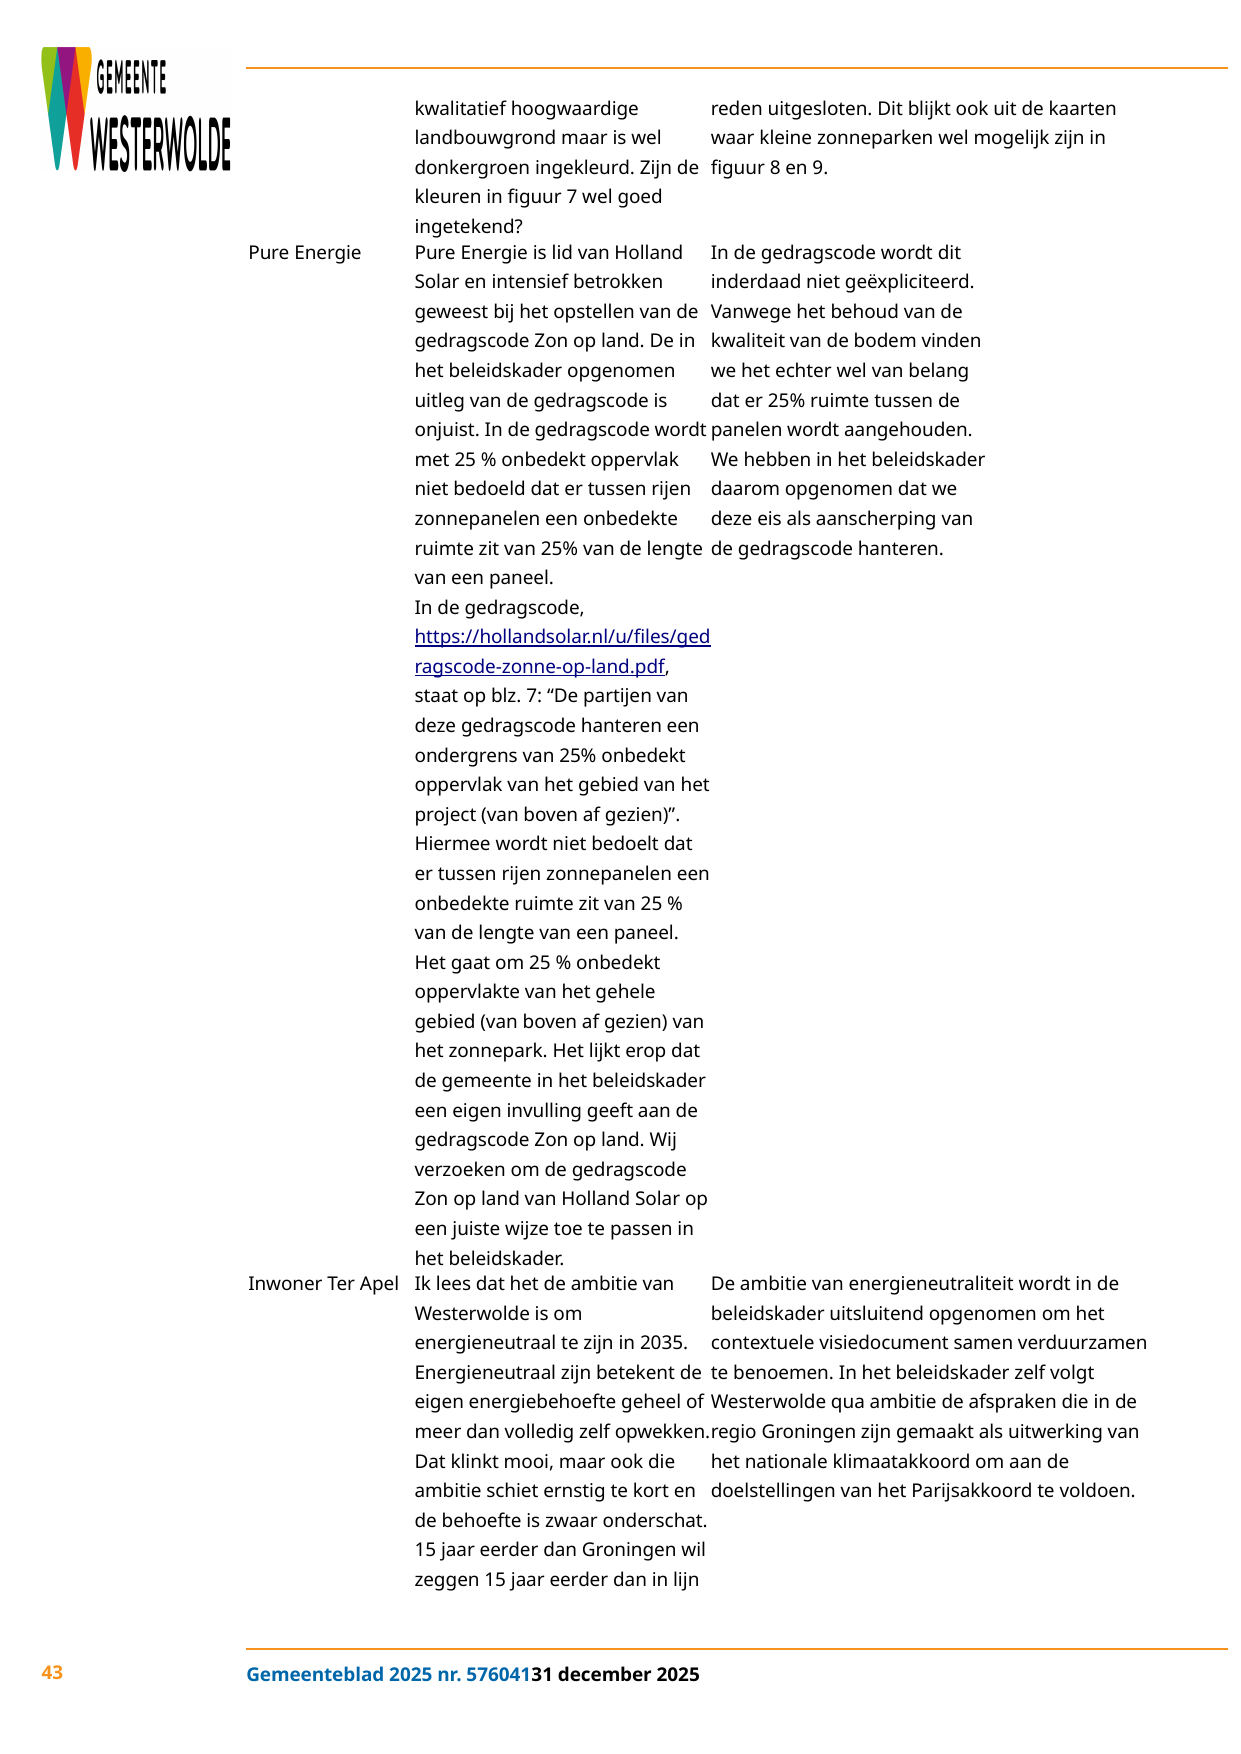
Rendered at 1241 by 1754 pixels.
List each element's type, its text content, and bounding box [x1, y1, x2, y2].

table_cell [248, 95, 414, 239]
table_cell Pure Energie [248, 239, 414, 1270]
table_cell Inwoner Ter Apel [248, 1270, 414, 1592]
table_cell ragscode-zonne-op-land.pdf, staat op blz. 7: “De partijen van deze gedragscode hanteren een ondergrens van 25% onbedekt oppervlak van het gebied van het project (van boven af gezien)”. Hiermee wordt niet bedoelt dat er tussen rijen zonnepanelen een onbedekte ruimte zit van 25 % van de lengte van een paneel. Het gaat om 25 % onbedekt oppervlakte van het gehele gebied (van boven af gezien) van het zonnepark. Het lijkt erop dat de gemeente in het beleidskader een eigen invulling geeft aan de gedragscode Zon op land. Wij verzoeken om de gedragscode Zon op land van Holland Solar op een juiste wijze toe te passen in het beleidskader. [414, 646, 711, 1270]
table_cell reden uitgesloten. Dit blijkt ook uit de kaarten waar kleine zonneparken wel mogelijk zijn in figuur 8 en 9. [711, 95, 1152, 239]
picture [41, 47, 231, 172]
table_cell kwalitatief hoogwaardige landbouwgrond maar is wel donkergroen ingekleurd. Zijn de kleuren in figuur 7 wel goed ingetekend? [414, 95, 711, 239]
table_cell De ambitie van energieneutraliteit wordt in de beleidskader uitsluitend opgenomen om het contextuele visiedocument samen verduurzamen te benoemen. In het beleidskader zelf volgt Westerwolde qua ambitie de afspraken die in de regio Groningen zijn gemaakt als uitwerking van het nationale klimaatakkoord om aan de doelstellingen van het Parijsakkoord te voldoen. [711, 1270, 1152, 1592]
table_cell Ik lees dat het de ambitie van Westerwolde is om energieneutraal te zijn in 2035. Energieneutraal zijn betekent de eigen energiebehoefte geheel of meer dan volledig zelf opwekken. Dat klinkt mooi, maar ook die ambitie schiet ernstig te kort en de behoefte is zwaar onderschat. 15 jaar eerder dan Groningen wil zeggen 15 jaar eerder dan in lijn [414, 1270, 711, 1592]
table_cell Pure Energie is lid van Holland Solar en intensief betrokken geweest bij het opstellen van de gedragscode Zon op land. De in het beleidskader opgenomen uitleg van de gedragscode is onjuist. In de gedragscode wordt met 25 % onbedekt oppervlak niet bedoeld dat er tussen rijen zonnepanelen een onbedekte ruimte zit van 25% van de lengte van een paneel. In de gedragscode, https://hollandsolar.nl/u/files/ged [414, 239, 711, 645]
table_cell In de gedragscode wordt dit inderdaad niet geëxpliciteerd. Vanwege het behoud van de kwaliteit van de bodem vinden we het echter wel van belang dat er 25% ruimte tussen de panelen wordt aangehouden. We hebben in het beleidskader daarom opgenomen dat we deze eis als aanscherping van de gedragscode hanteren. [711, 239, 985, 1270]
